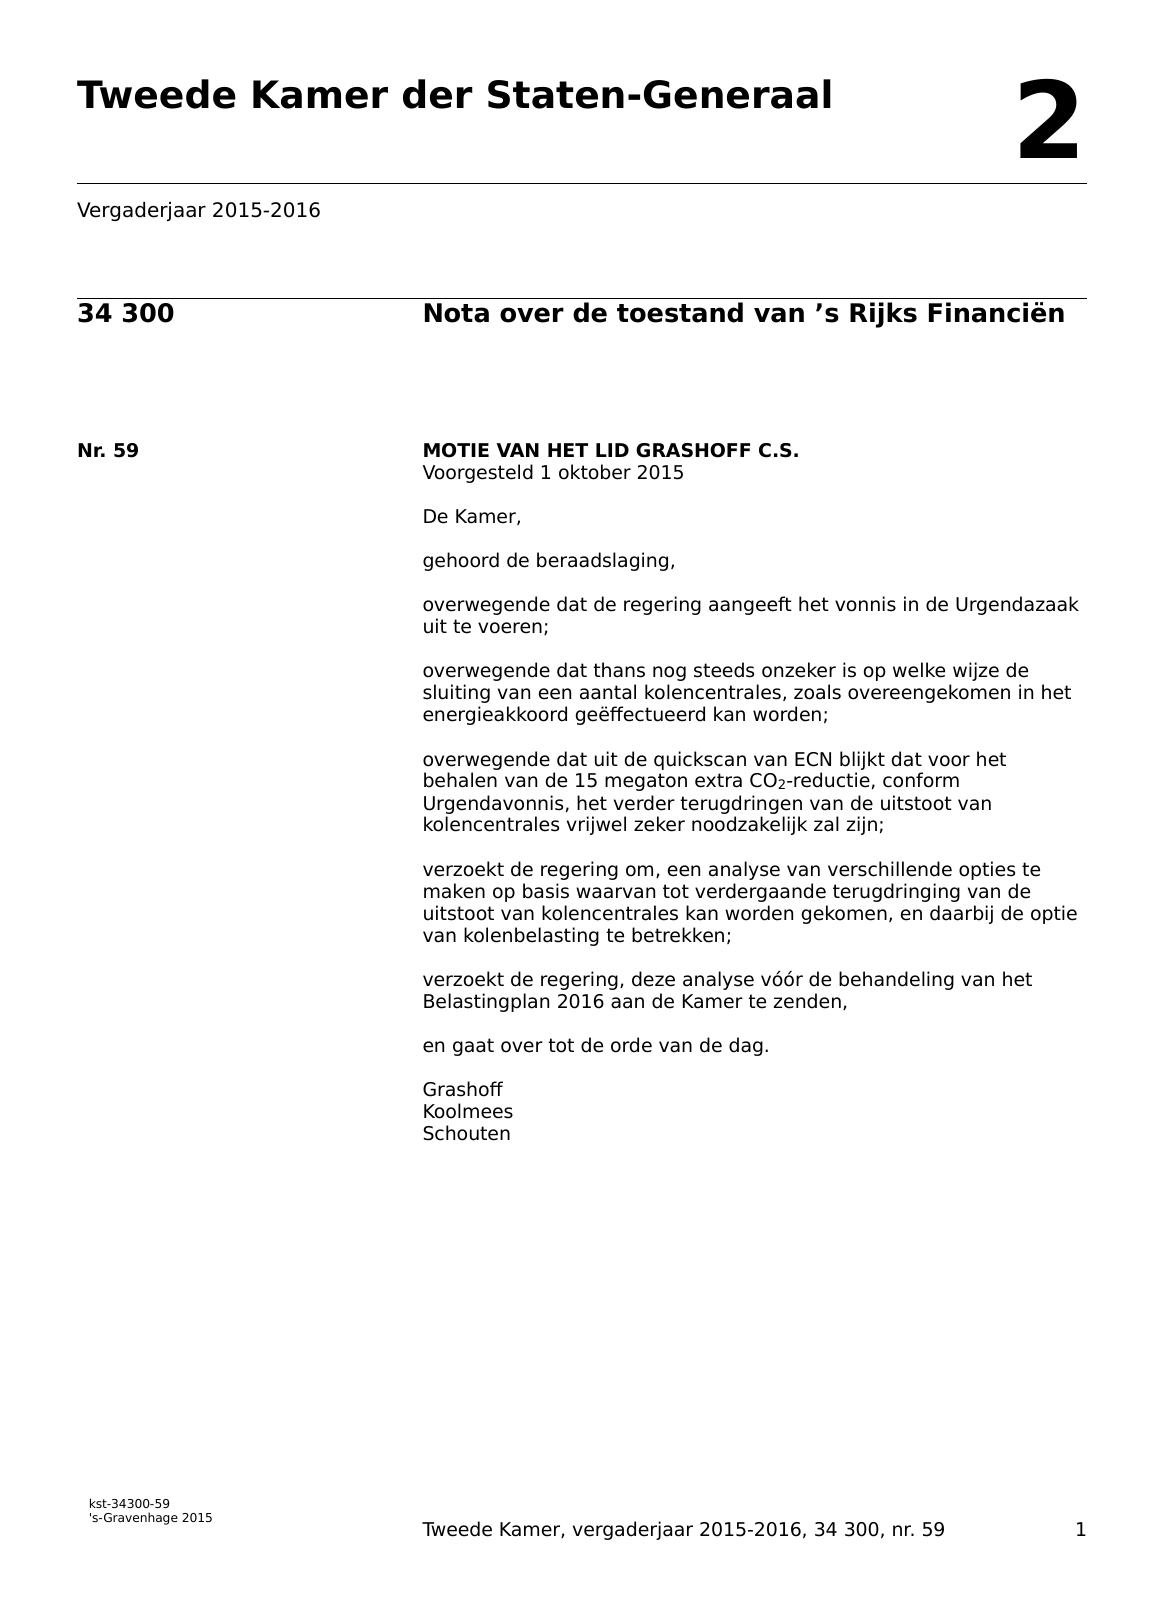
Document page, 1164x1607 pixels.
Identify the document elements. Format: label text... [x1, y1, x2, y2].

text overwegende dat de regering aangeeft het vonnis in de Urgendazaak uit te voeren; [422, 594, 1087, 638]
text verzoekt de regering om, een analyse van verschillende opties te maken op basis waarvan tot verdergaande terugdringing van de uitstoot van kolencentrales kan worden gekomen, en daarbij de optie van kolenbelasting te betrekken; [422, 858, 1087, 946]
text verzoekt de regering, deze analyse vóór de behandeling van het Belastingplan 2016 aan de Kamer te zenden, [422, 969, 1087, 1013]
text Grashoff [422, 1079, 1087, 1101]
text Voorgesteld 1 oktober 2015 [422, 462, 1087, 484]
text overwegende dat thans nog steeds onzeker is op welke wijze de sluiting van een aantal kolencentrales, zoals overeengekomen in het energieakkoord geëffectueerd kan worden; [422, 660, 1087, 726]
text gehoord de beraadslaging, [422, 550, 1087, 572]
text overwegende dat uit de quickscan van ECN blijkt dat voor het behalen van de 15 megaton extra CO2-reductie, conform Urgendavonnis, het verder terugdringen van de uitstoot van kolencentrales vrijwel zeker noodzakelijk zal zijn; [422, 748, 1087, 836]
text Koolmees [422, 1101, 1087, 1123]
text kst-34300-59 [88, 1497, 323, 1511]
text en gaat over tot de orde van de dag. [422, 1035, 1087, 1057]
table_header 2 [886, 59, 1087, 183]
table_header Tweede Kamer der Staten-Generaal [77, 59, 886, 183]
subtitle 34 300 Nota over de toestand van ’s Rijks Financiën [77, 299, 1087, 329]
subtitle Nr. 59 MOTIE VAN HET LID GRASHOFF C.S. [77, 440, 1087, 462]
text Schouten [422, 1123, 1087, 1145]
table_cell Vergaderjaar 2015-2016 [77, 184, 1087, 298]
text De Kamer, [422, 506, 1087, 528]
text 's-Gravenhage 2015 [88, 1511, 323, 1525]
